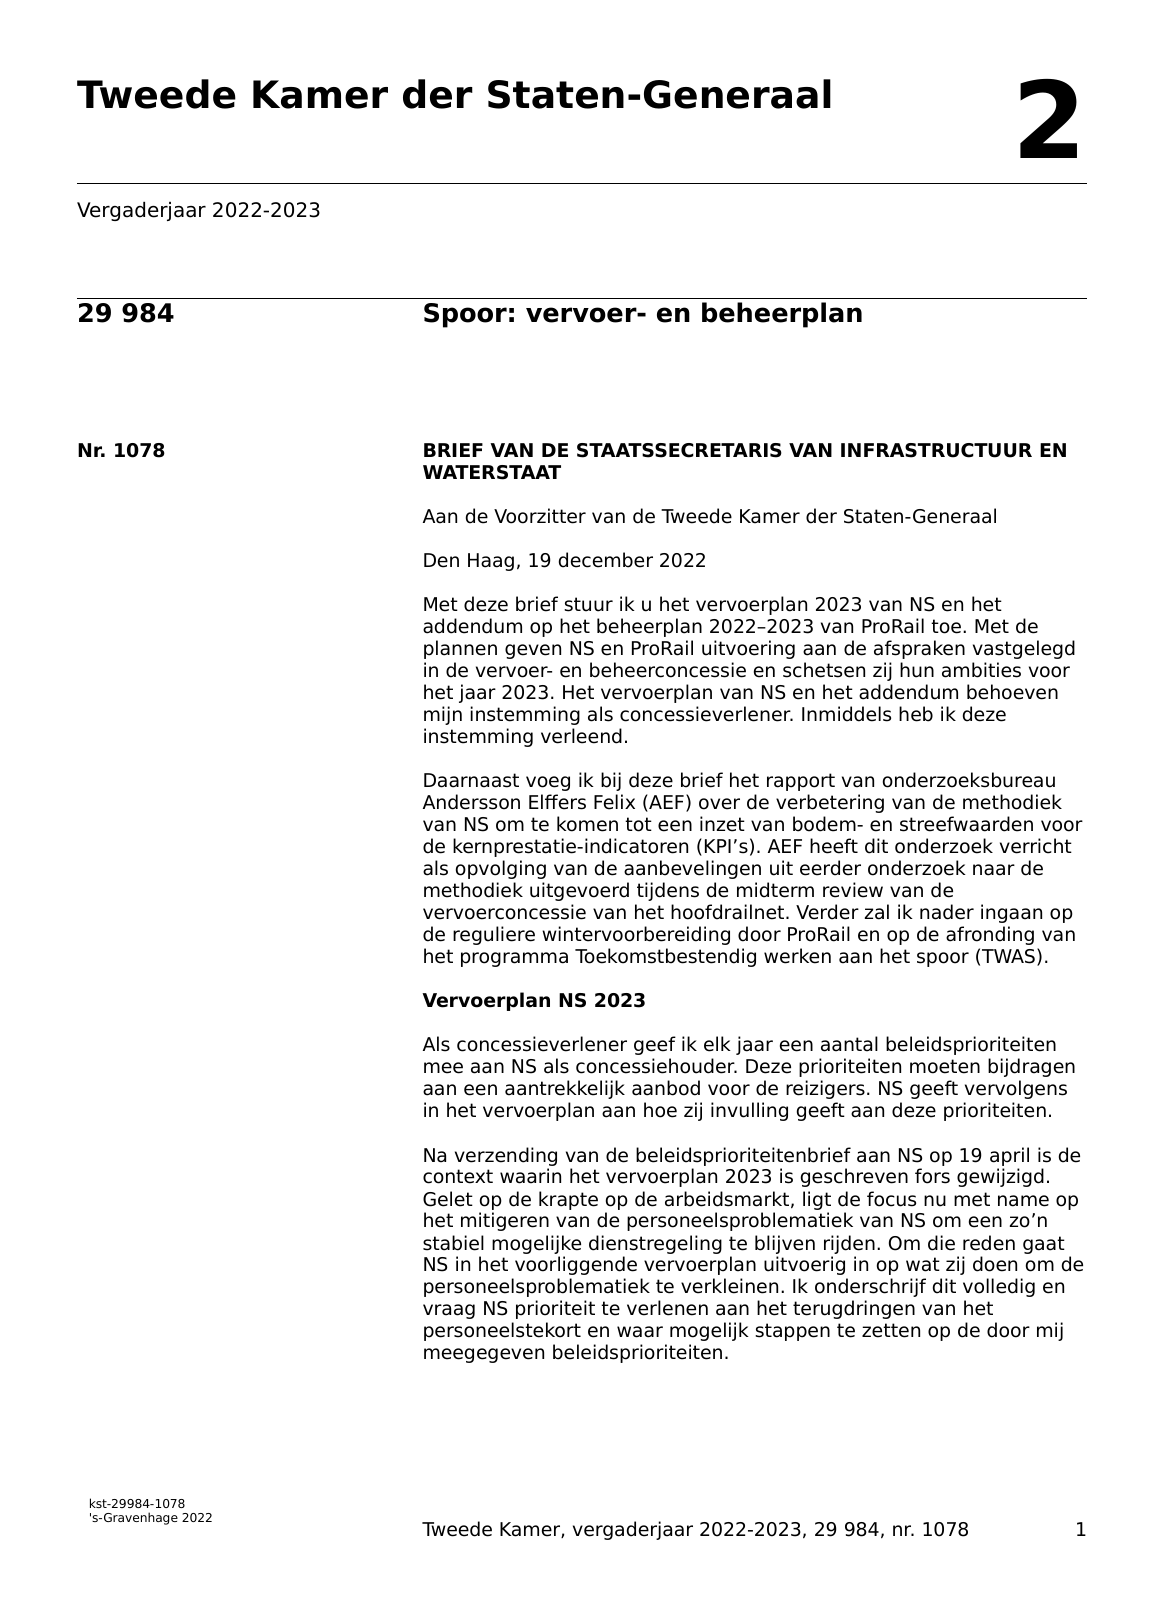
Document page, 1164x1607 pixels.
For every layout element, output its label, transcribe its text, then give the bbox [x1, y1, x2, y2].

text Den Haag, 19 december 2022 [422, 550, 1087, 572]
text Na verzending van de beleidsprioriteitenbrief aan NS op 19 april is de context waarin het vervoerplan 2023 is geschreven fors gewijzigd. Gelet op de krapte op de arbeidsmarkt, ligt de focus nu met name op het mitigeren van de personeelsproblematiek van NS om een zo’n stabiel mogelijke dienstregeling te blijven rijden. Om die reden gaat NS in het voorliggende vervoerplan uitvoerig in op wat zij doen om de personeelsproblematiek te verkleinen. Ik onderschrijf dit volledig en vraag NS prioriteit te verlenen aan het terugdringen van het personeelstekort en waar mogelijk stappen te zetten op de door mij meegegeven beleidsprioriteiten. [422, 1144, 1087, 1364]
subtitle 29 984 Spoor: vervoer- en beheerplan [77, 299, 1087, 329]
text Daarnaast voeg ik bij deze brief het rapport van onderzoeksbureau Andersson Elffers Felix (AEF) over de verbetering van de methodiek van NS om te komen tot een inzet van bodem- en streefwaarden voor de kernprestatie-indicatoren (KPI’s). AEF heeft dit onderzoek verricht als opvolging van de aanbevelingen uit eerder onderzoek naar de methodiek uitgevoerd tijdens de midterm review van de vervoerconcessie van het hoofdrailnet. Verder zal ik nader ingaan op de reguliere wintervoorbereiding door ProRail en op de afronding van het programma Toekomstbestendig werken aan het spoor (TWAS). [422, 770, 1087, 968]
text Aan de Voorzitter van de Tweede Kamer der Staten-Generaal [422, 506, 1087, 528]
table_cell Vergaderjaar 2022-2023 [77, 184, 1087, 298]
text Als concessieverlener geef ik elk jaar een aantal beleidsprioriteiten mee aan NS als concessiehouder. Deze prioriteiten moeten bijdragen aan een aantrekkelijk aanbod voor de reizigers. NS geeft vervolgens in het vervoerplan aan hoe zij invulling geeft aan deze prioriteiten. [422, 1034, 1087, 1122]
text 's-Gravenhage 2022 [88, 1511, 323, 1525]
subtitle Vervoerplan NS 2023 [422, 990, 1087, 1012]
text Met deze brief stuur ik u het vervoerplan 2023 van NS en het addendum op het beheerplan 2022–2023 van ProRail toe. Met de plannen geven NS en ProRail uitvoering aan de afspraken vastgelegd in de vervoer- en beheerconcessie en schetsen zij hun ambities voor het jaar 2023. Het vervoerplan van NS en het addendum behoeven mijn instemming als concessieverlener. Inmiddels heb ik deze instemming verleend. [422, 594, 1087, 748]
text kst-29984-1078 [88, 1497, 323, 1511]
subtitle Nr. 1078 BRIEF VAN DE STAATSSECRETARIS VAN INFRASTRUCTUUR EN WATERSTAAT [77, 440, 1087, 484]
table_header Tweede Kamer der Staten-Generaal [77, 59, 886, 183]
table_header 2 [886, 59, 1087, 183]
